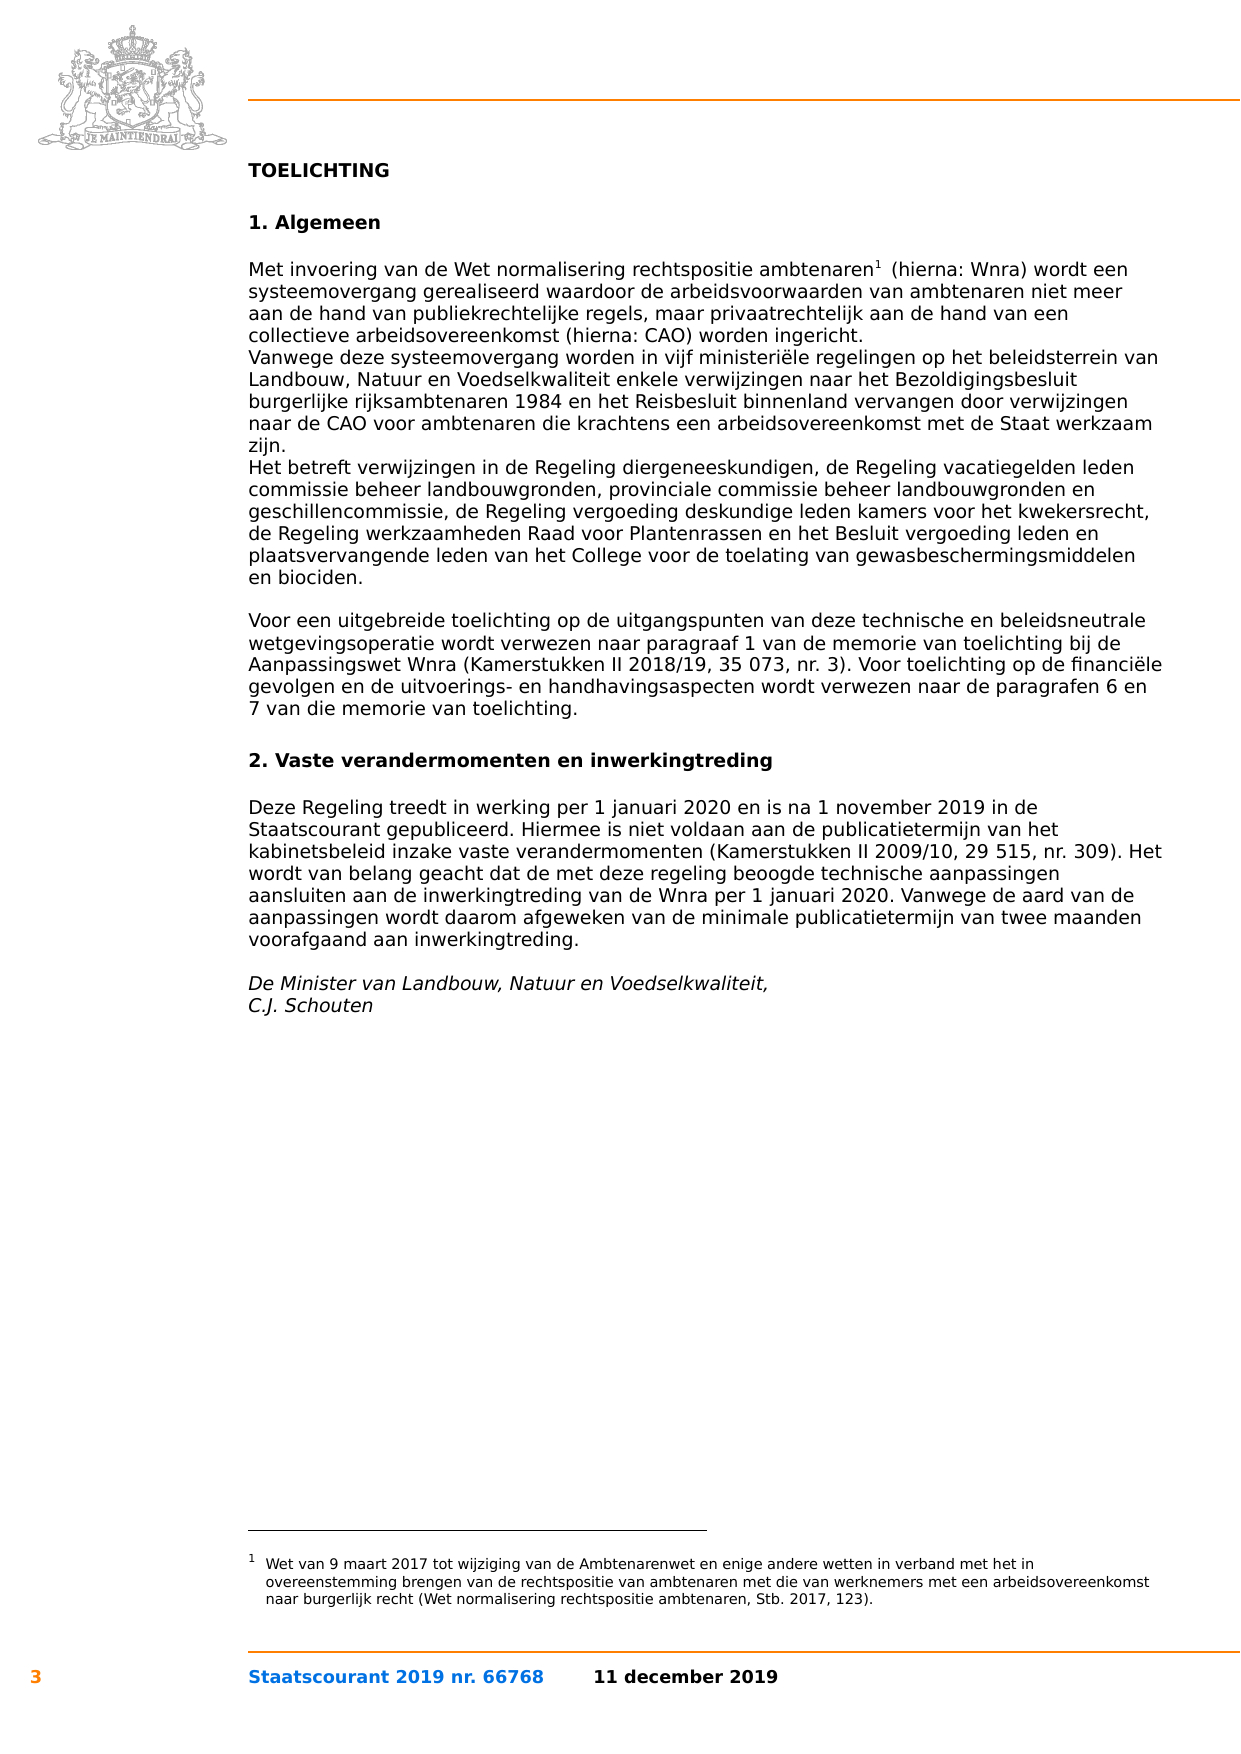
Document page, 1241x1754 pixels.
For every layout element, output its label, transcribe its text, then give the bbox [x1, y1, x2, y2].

text Vanwege deze systeemovergang worden in vijf ministeriële regelingen op het beleidsterrein van Landbouw, Natuur en Voedselkwaliteit enkele verwijzingen naar het Bezoldigingsbesluit burgerlijke rijksambtenaren 1984 en het Reisbesluit binnenland vervangen door verwijzingen naar de CAO voor ambtenaren die krachtens een arbeidsovereenkomst met de Staat werkzaam zijn. [248, 347, 1163, 457]
text Wet van 9 maart 2017 tot wijziging van de Ambtenarenwet en enige andere wetten in verband met het in overeenstemming brengen van de rechtspositie van ambtenaren met die van werknemers met een arbeidsovereenkomst naar burgerlijk recht (Wet normalisering rechtspositie ambtenaren, Stb. 2017, 123). [248, 1552, 1163, 1608]
text Deze Regeling treedt in werking per 1 januari 2020 en is na 1 november 2019 in de Staatscourant gepubliceerd. Hiermee is niet voldaan aan de publicatietermijn van het kabinetsbeleid inzake vaste verandermomenten (Kamerstukken II 2009/10, 29 515, nr. 309). Het wordt van belang geacht dat de met deze regeling beoogde technische aanpassingen aansluiten aan de inwerkingtreding van de Wnra per 1 januari 2020. Vanwege de aard van de aanpassingen wordt daarom afgeweken van de minimale publicatietermijn van twee maanden voorafgaand aan inwerkingtreding. [248, 797, 1163, 951]
text De Minister van Landbouw, Natuur en Voedselkwaliteit, C.J. Schouten [248, 973, 1163, 1017]
subtitle TOELICHTING [248, 160, 1163, 182]
subtitle 1. Algemeen [248, 212, 1163, 234]
text Het betreft verwijzingen in de Regeling diergeneeskundigen, de Regeling vacatiegelden leden commissie beheer landbouwgronden, provinciale commissie beheer landbouwgronden en geschillencommissie, de Regeling vergoeding deskundige leden kamers voor het kwekersrecht, de Regeling werkzaamheden Raad voor Plantenrassen en het Besluit vergoeding leden en plaatsvervangende leden van het College voor de toelating van gewasbeschermingsmiddelen en biociden. [248, 457, 1163, 588]
subtitle 2. Vaste verandermomenten en inwerkingtreding [248, 750, 1163, 772]
picture [38, 25, 227, 150]
text Voor een uitgebreide toelichting op de uitgangspunten van deze technische en beleidsneutrale wetgevingsoperatie wordt verwezen naar paragraaf 1 van de memorie van toelichting bij de Aanpassingswet Wnra (Kamerstukken II 2018/19, 35 073, nr. 3). Voor toelichting op de financiële gevolgen en de uitvoerings- en handhavingsaspecten wordt verwezen naar de paragrafen 6 en 7 van die memorie van toelichting. [248, 610, 1163, 720]
text Met invoering van de Wet normalisering rechtspositie ambtenaren (hierna: Wnra) wordt een systeemovergang gerealiseerd waardoor de arbeidsvoorwaarden van ambtenaren niet meer aan de hand van publiekrechtelijke regels, maar privaatrechtelijk aan de hand van een collectieve arbeidsovereenkomst (hierna: CAO) worden ingericht. [248, 259, 1163, 347]
